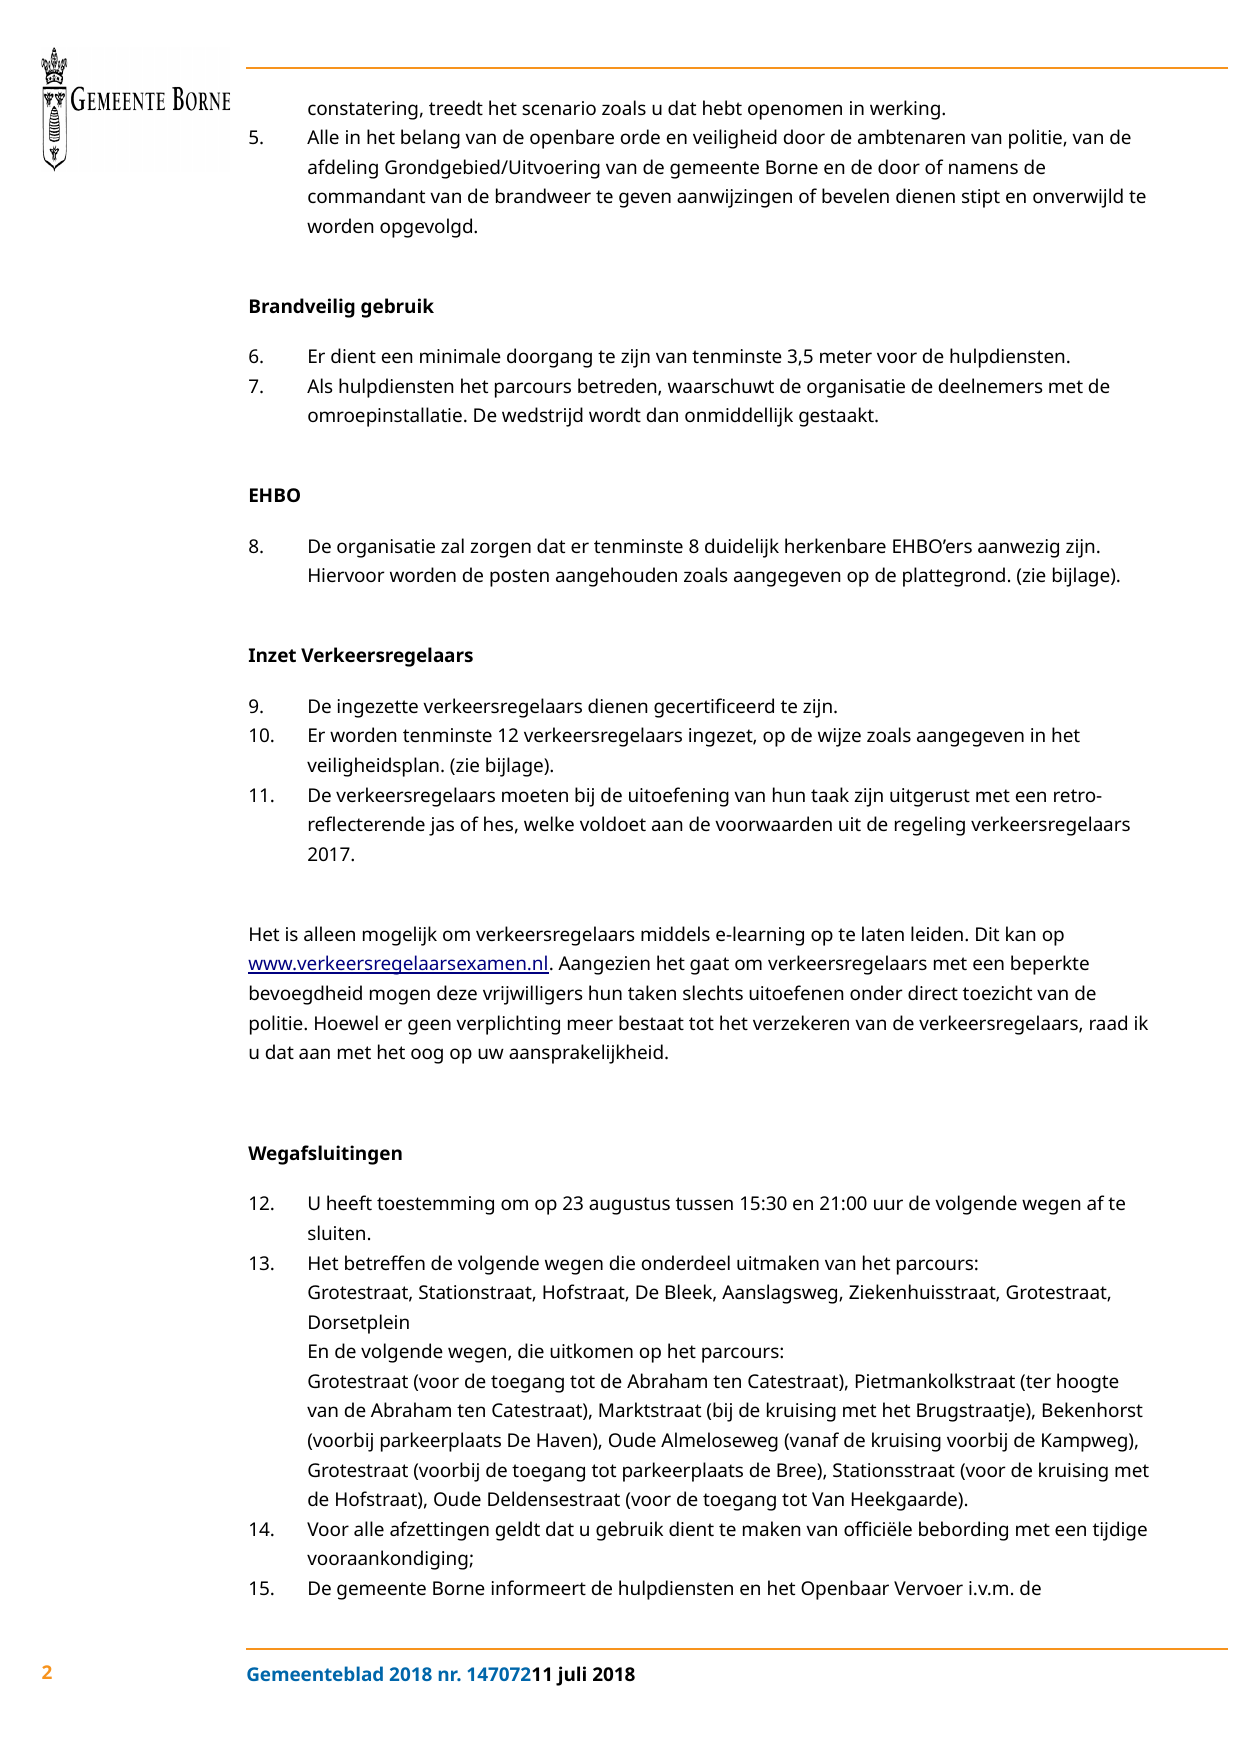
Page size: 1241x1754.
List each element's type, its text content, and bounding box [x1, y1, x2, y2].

list De ingezette verkeersregelaars dienen gecertificeerd te zijn. [248, 693, 1152, 719]
list Als hulpdiensten het parcours betreden, waarschuwt de organisatie de deelnemers met de omroepinstallatie. De wedstrijd wordt dan onmiddellijk gestaakt. [248, 373, 1152, 428]
list Voor alle afzettingen geldt dat u gebruik dient te maken van officiële bebording met een tijdige vooraankondiging; [248, 1516, 1152, 1571]
list Er worden tenminste 12 verkeersregelaars ingezet, op de wijze zoals aangegeven in het veiligheidsplan. (zie bijlage). [248, 723, 1152, 778]
list U heeft toestemming om op 23 augustus tussen 15:30 en 21:00 uur de volgende wegen af te sluiten. [248, 1191, 1152, 1246]
list Grotestraat (voor de toegang tot de Abraham ten Catestraat), Pietmankolkstraat (ter hoogte van de Abraham ten Catestraat), Marktstraat (bij de kruising met het Brugstraatje), Bekenhorst (voorbij parkeerplaats De Haven), Oude Almeloseweg (vanaf de kruising voorbij de Kampweg), Grotestraat (voorbij de toegang tot parkeerplaats de Bree), Stationsstraat (voor de kruising met de Hofstraat), Oude Deldensestraat (voor de toegang tot Van Heekgaarde). [248, 1368, 1152, 1512]
list En de volgende wegen, die uitkomen op het parcours: [248, 1338, 1152, 1364]
text Brandveilig gebruik [248, 293, 1152, 319]
text Het is alleen mogelijk om verkeersregelaars middels e-learning op te laten leiden. Dit kan op www.verkeersregelaarsexamen.nl. Aangezien het gaat om verkeersregelaars met een beperkte bevoegdheid mogen deze vrijwilligers hun taken slechts uitoefenen onder direct toezicht van de politie. Hoewel er geen verplichting meer bestaat tot het verzekeren van de verkeersregelaars, raad ik u dat aan met het oog op uw aansprakelijkheid. [248, 921, 1152, 1065]
list Alle in het belang van de openbare orde en veiligheid door de ambtenaren van politie, van de afdeling Grondgebied/Uitvoering van de gemeente Borne en de door of namens de commandant van de brandweer te geven aanwijzingen of bevelen dienen stipt en onverwijld te worden opgevolgd. [248, 124, 1152, 239]
list constatering, treedt het scenario zoals u dat hebt openomen in werking. [248, 95, 1152, 121]
list De verkeersregelaars moeten bij de uitoefening van hun taak zijn uitgerust met een retro-reflecterende jas of hes, welke voldoet aan de voorwaarden uit de regeling verkeersregelaars 2017. [248, 782, 1152, 867]
picture [41, 47, 231, 172]
list Het betreffen de volgende wegen die onderdeel uitmaken van het parcours: [248, 1250, 1152, 1276]
text Inzet Verkeersregelaars [248, 643, 1152, 668]
list De organisatie zal zorgen dat er tenminste 8 duidelijk herkenbare EHBO’ers aanwezig zijn. Hiervoor worden de posten aangehouden zoals aangegeven op de plattegrond. (zie bijlage). [248, 533, 1152, 588]
list Er dient een minimale doorgang te zijn van tenminste 3,5 meter voor de hulpdiensten. [248, 343, 1152, 369]
list Grotestraat, Stationstraat, Hofstraat, De Bleek, Aanslagsweg, Ziekenhuisstraat, Grotestraat, Dorsetplein [248, 1279, 1152, 1335]
text Wegafsluitingen [248, 1140, 1152, 1166]
list De gemeente Borne informeert de hulpdiensten en het Openbaar Vervoer i.v.m. de [248, 1575, 1152, 1601]
text EHBO [248, 483, 1152, 508]
